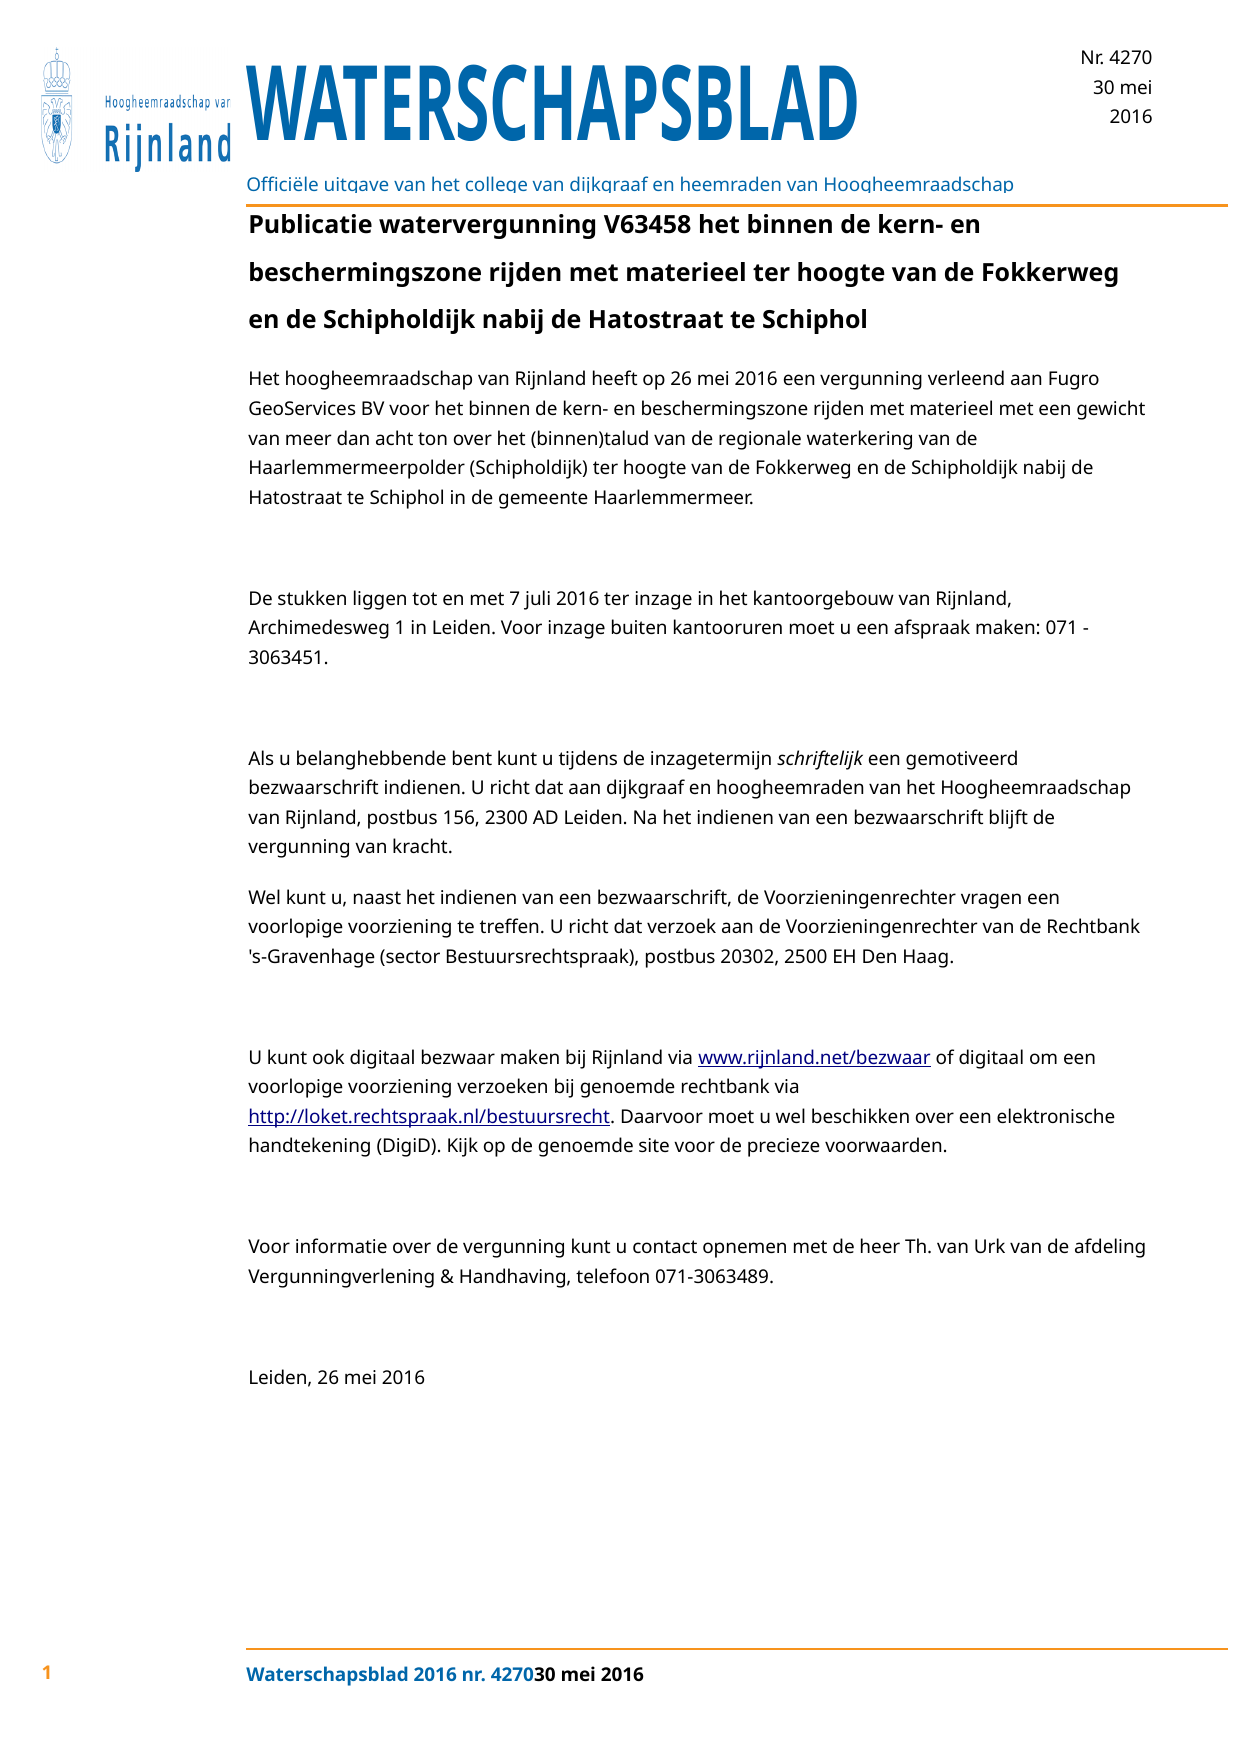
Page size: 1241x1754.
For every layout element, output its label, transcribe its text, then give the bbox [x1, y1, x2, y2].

text Het hoogheemraadschap van Rijnland heeft op 26 mei 2016 een vergunning verleend aan Fugro GeoServices BV voor het binnen de kern- en beschermingszone rijden met materieel met een gewicht van meer dan acht ton over het (binnen)talud van de regionale waterkering van de Haarlemmermeerpolder (Schipholdijk) ter hoogte van de Fokkerweg en de Schipholdijk nabij de Hatostraat te Schiphol in de gemeente Haarlemmermeer. [248, 366, 1152, 509]
text Voor informatie over de vergunning kunt u contact opnemen met de heer Th. van Urk van de afdeling Vergunningverlening & Handhaving, telefoon 071-3063489. [248, 1233, 1152, 1289]
text Als u belanghebbende bent kunt u tijdens de inzagetermijn schriftelijk een gemotiveerd bezwaarschrift indienen. U richt dat aan dijkgraaf en hoogheemraden van het Hoogheemraadschap van Rijnland, postbus 156, 2300 AD Leiden. Na het indienen van een bezwaarschrift blijft de vergunning van kracht. [248, 745, 1152, 859]
text U kunt ook digitaal bezwaar maken bij Rijnland via www.rijnland.net/bezwaar of digitaal om een voorlopige voorziening verzoeken bij genoemde rechtbank via http://loket.rechtspraak.nl/bestuursrecht. Daarvoor moet u wel beschikken over een elektronische handtekening (DigiD). Kijk op de genoemde site voor de precieze voorwaarden. [248, 1044, 1152, 1158]
text De stukken liggen tot en met 7 juli 2016 ter inzage in het kantoorgebouw van Rijnland, Archimedesweg 1 in Leiden. Voor inzage buiten kantooruren moet u een afspraak maken: 071 - 3063451. [248, 585, 1152, 669]
text Leiden, 26 mei 2016 [248, 1364, 1152, 1389]
picture [41, 47, 231, 172]
text Wel kunt u, naast het indienen van een bezwaarschrift, de Voorzieningenrechter vragen een voorlopige voorziening te treffen. U richt dat verzoek aan de Voorzieningenrechter van de Rechtbank 's-Gravenhage (sector Bestuursrechtspraak), postbus 20302, 2500 EH Den Haag. [248, 884, 1152, 969]
text Publicatie watervergunning V63458 het binnen de kern- en beschermingszone rijden met materieel ter hoogte van de Fokkerweg en de Schipholdijk nabij de Hatostraat te Schiphol [248, 207, 1152, 336]
